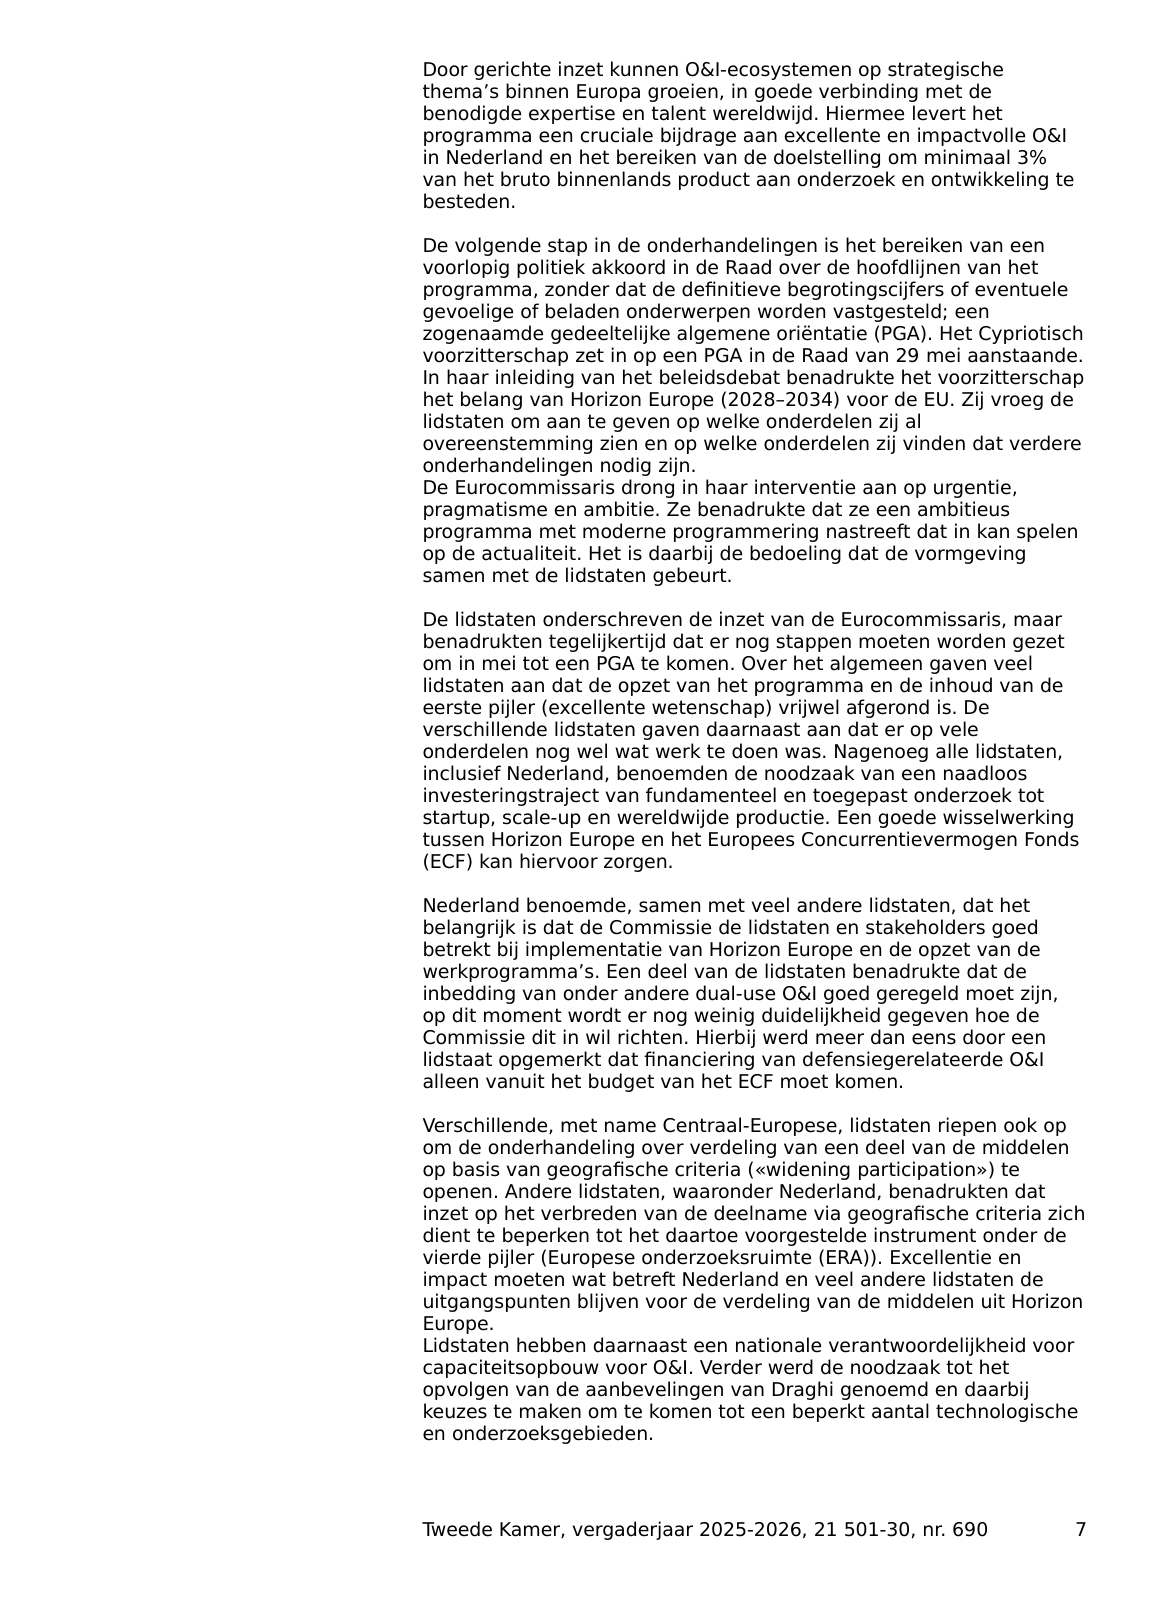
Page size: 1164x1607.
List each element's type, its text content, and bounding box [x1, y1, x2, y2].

text Door gerichte inzet kunnen O&I-ecosystemen op strategische thema’s binnen Europa groeien, in goede verbinding met de benodigde expertise en talent wereldwijd. Hiermee levert het programma een cruciale bijdrage aan excellente en impactvolle O&I in Nederland en het bereiken van de doelstelling om minimaal 3% van het bruto binnenlands product aan onderzoek en ontwikkeling te besteden. [422, 59, 1087, 213]
text De Eurocommissaris drong in haar interventie aan op urgentie, pragmatisme en ambitie. Ze benadrukte dat ze een ambitieus programma met moderne programmering nastreeft dat in kan spelen op de actualiteit. Het is daarbij de bedoeling dat de vormgeving samen met de lidstaten gebeurt. [422, 477, 1087, 587]
text Verschillende, met name Centraal-Europese, lidstaten riepen ook op om de onderhandeling over verdeling van een deel van de middelen op basis van geografische criteria («widening participation») te openen. Andere lidstaten, waaronder Nederland, benadrukten dat inzet op het verbreden van de deelname via geografische criteria zich dient te beperken tot het daartoe voorgestelde instrument onder de vierde pijler (Europese onderzoeksruimte (ERA)). Excellentie en impact moeten wat betreft Nederland en veel andere lidstaten de uitgangspunten blijven voor de verdeling van de middelen uit Horizon Europe. [422, 1115, 1087, 1335]
text Nederland benoemde, samen met veel andere lidstaten, dat het belangrijk is dat de Commissie de lidstaten en stakeholders goed betrekt bij implementatie van Horizon Europe en de opzet van de werkprogramma’s. Een deel van de lidstaten benadrukte dat de inbedding van onder andere dual-use O&I goed geregeld moet zijn, op dit moment wordt er nog weinig duidelijkheid gegeven hoe de Commissie dit in wil richten. Hierbij werd meer dan eens door een lidstaat opgemerkt dat financiering van defensiegerelateerde O&I alleen vanuit het budget van het ECF moet komen. [422, 895, 1087, 1093]
text De volgende stap in de onderhandelingen is het bereiken van een voorlopig politiek akkoord in de Raad over de hoofdlijnen van het programma, zonder dat de definitieve begrotingscijfers of eventuele gevoelige of beladen onderwerpen worden vastgesteld; een zogenaamde gedeeltelijke algemene oriëntatie (PGA). Het Cypriotisch voorzitterschap zet in op een PGA in de Raad van 29 mei aanstaande. In haar inleiding van het beleidsdebat benadrukte het voorzitterschap het belang van Horizon Europe (2028–2034) voor de EU. Zij vroeg de lidstaten om aan te geven op welke onderdelen zij al overeenstemming zien en op welke onderdelen zij vinden dat verdere onderhandelingen nodig zijn. [422, 235, 1087, 477]
text De lidstaten onderschreven de inzet van de Eurocommissaris, maar benadrukten tegelijkertijd dat er nog stappen moeten worden gezet om in mei tot een PGA te komen. Over het algemeen gaven veel lidstaten aan dat de opzet van het programma en de inhoud van de eerste pijler (excellente wetenschap) vrijwel afgerond is. De verschillende lidstaten gaven daarnaast aan dat er op vele onderdelen nog wel wat werk te doen was. Nagenoeg alle lidstaten, inclusief Nederland, benoemden de noodzaak van een naadloos investeringstraject van fundamenteel en toegepast onderzoek tot startup, scale-up en wereldwijde productie. Een goede wisselwerking tussen Horizon Europe en het Europees Concurrentievermogen Fonds (ECF) kan hiervoor zorgen. [422, 609, 1087, 873]
text Lidstaten hebben daarnaast een nationale verantwoordelijkheid voor capaciteitsopbouw voor O&I. Verder werd de noodzaak tot het opvolgen van de aanbevelingen van Draghi genoemd en daarbij keuzes te maken om te komen tot een beperkt aantal technologische en onderzoeksgebieden. [422, 1335, 1087, 1444]
